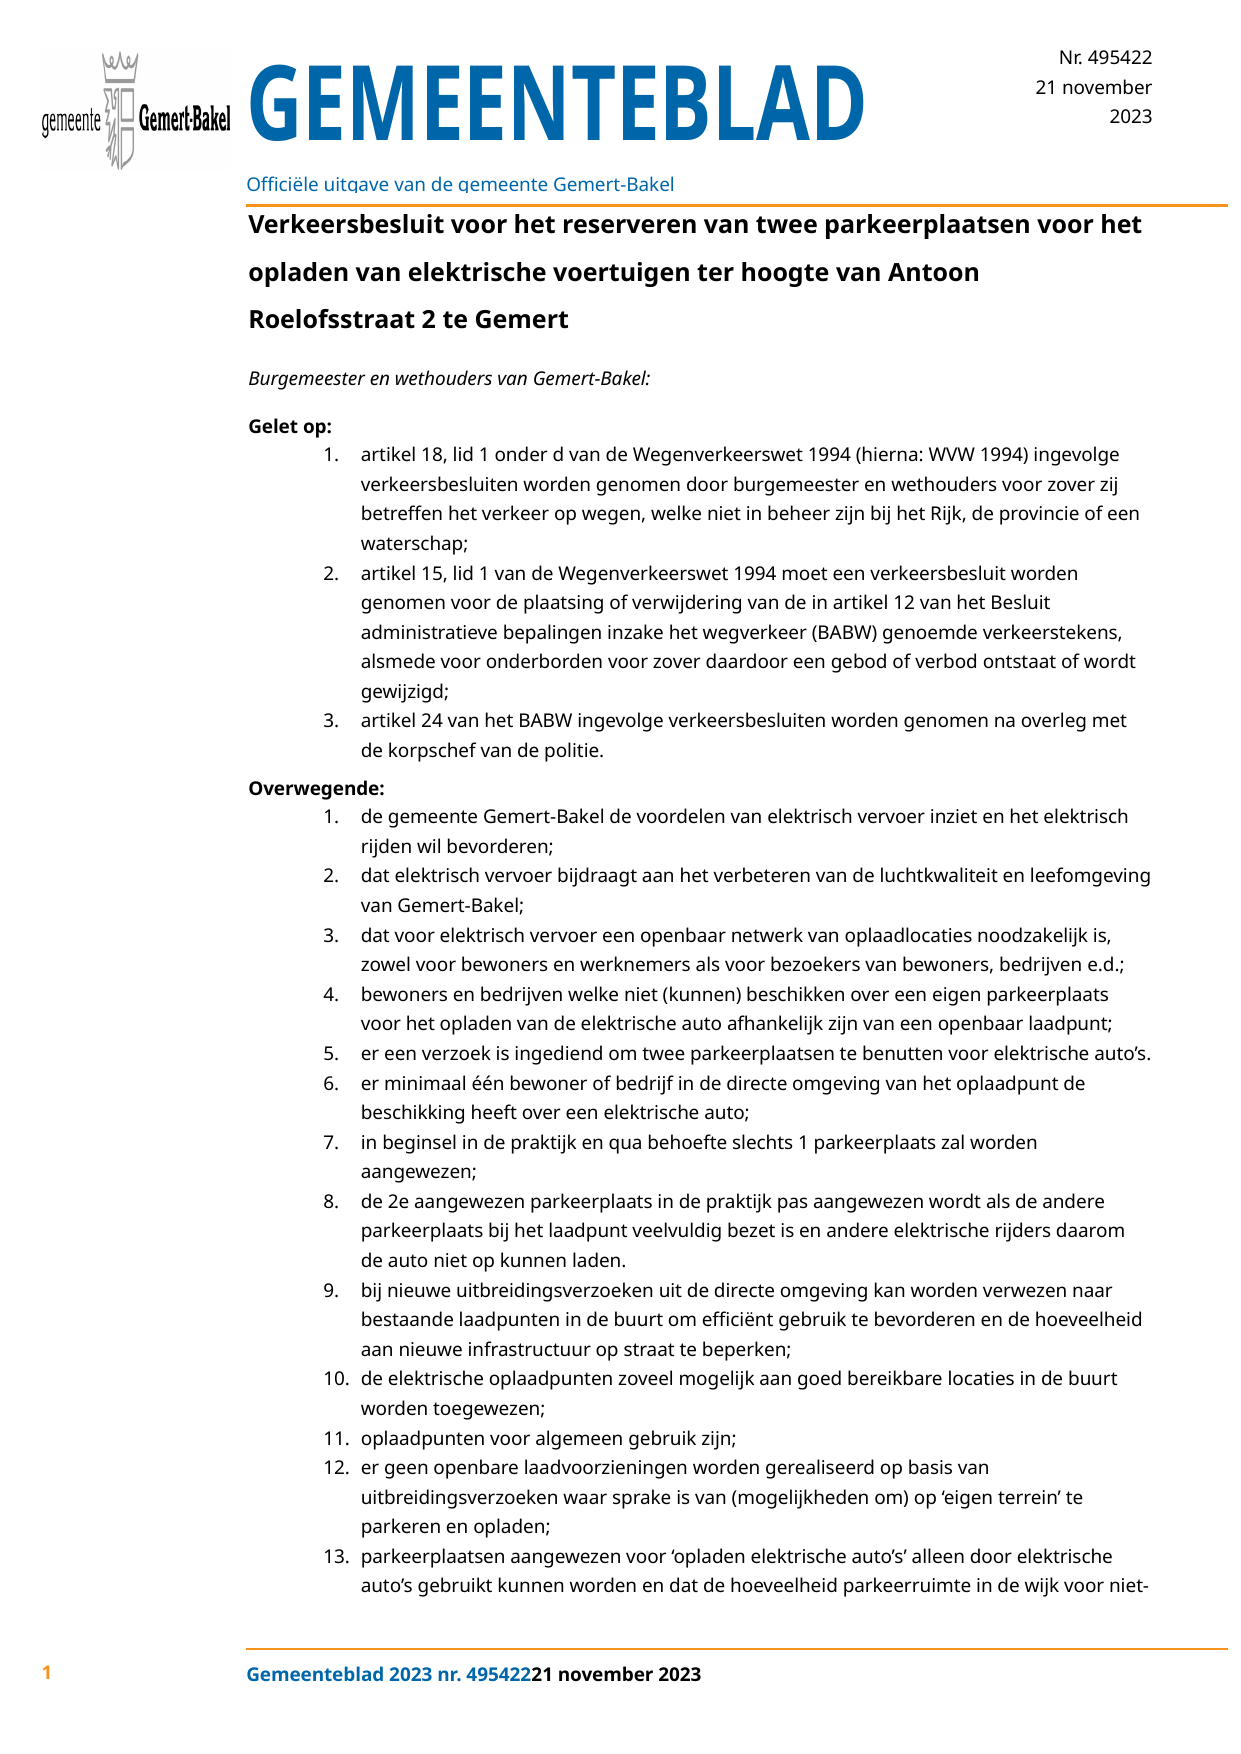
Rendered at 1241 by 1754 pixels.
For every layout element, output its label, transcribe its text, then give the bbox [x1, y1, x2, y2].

list de elektrische oplaadpunten zoveel mogelijk aan goed bereikbare locaties in de buurt worden toegewezen; [323, 1366, 1152, 1421]
text Burgemeester en wethouders van Gemert-Bakel: [248, 366, 1152, 391]
text Overwegende: [248, 775, 1152, 801]
text Gelet op: [248, 413, 1152, 439]
list artikel 24 van het BABW ingevolge verkeersbesluiten worden genomen na overleg met de korpschef van de politie. [323, 708, 1152, 763]
list er minimaal één bewoner of bedrijf in de directe omgeving van het oplaadpunt de beschikking heeft over een elektrische auto; [323, 1070, 1152, 1125]
list bewoners en bedrijven welke niet (kunnen) beschikken over een eigen parkeerplaats voor het opladen van de elektrische auto afhankelijk zijn van een openbaar laadpunt; [323, 981, 1152, 1036]
list de gemeente Gemert-Bakel de voordelen van elektrisch vervoer inziet en het elektrisch rijden wil bevorderen; [323, 803, 1152, 859]
list in beginsel in de praktijk en qua behoefte slechts 1 parkeerplaats zal worden aangewezen; [323, 1129, 1152, 1184]
list bij nieuwe uitbreidingsverzoeken uit de directe omgeving kan worden verwezen naar bestaande laadpunten in de buurt om efficiënt gebruik te bevorderen en de hoeveelheid aan nieuwe infrastructuur op straat te beperken; [323, 1277, 1152, 1362]
list er een verzoek is ingediend om twee parkeerplaatsen te benutten voor elektrische auto’s. [323, 1040, 1152, 1066]
list artikel 18, lid 1 onder d van de Wegenverkeerswet 1994 (hierna: WVW 1994) ingevolge verkeersbesluiten worden genomen door burgemeester en wethouders voor zover zij betreffen het verkeer op wegen, welke niet in beheer zijn bij het Rijk, de provincie of een waterschap; [323, 441, 1152, 556]
list artikel 15, lid 1 van de Wegenverkeerswet 1994 moet een verkeersbesluit worden genomen voor de plaatsing of verwijdering van de in artikel 12 van het Besluit administratieve bepalingen inzake het wegverkeer (BABW) genoemde verkeerstekens, alsmede voor onderborden voor zover daardoor een gebod of verbod ontstaat of wordt gewijzigd; [323, 560, 1152, 704]
list dat voor elektrisch vervoer een openbaar netwerk van oplaadlocaties noodzakelijk is, zowel voor bewoners en werknemers als voor bezoekers van bewoners, bedrijven e.d.; [323, 922, 1152, 977]
list dat elektrisch vervoer bijdraagt aan het verbeteren van de luchtkwaliteit en leefomgeving van Gemert-Bakel; [323, 863, 1152, 918]
text Verkeersbesluit voor het reserveren van twee parkeerplaatsen voor het opladen van elektrische voertuigen ter hoogte van Antoon Roelofsstraat 2 te Gemert [248, 207, 1152, 336]
list er geen openbare laadvoorzieningen worden gerealiseerd op basis van uitbreidingsverzoeken waar sprake is van (mogelijkheden om) op ‘eigen terrein’ te parkeren en opladen; [323, 1454, 1152, 1539]
list parkeerplaatsen aangewezen voor ‘opladen elektrische auto’s’ alleen door elektrische auto’s gebruikt kunnen worden en dat de hoeveelheid parkeerruimte in de wijk voor niet- [323, 1543, 1152, 1598]
list oplaadpunten voor algemeen gebruik zijn; [323, 1425, 1152, 1451]
picture [41, 47, 231, 172]
list de 2e aangewezen parkeerplaats in de praktijk pas aangewezen wordt als de andere parkeerplaats bij het laadpunt veelvuldig bezet is en andere elektrische rijders daarom de auto niet op kunnen laden. [323, 1188, 1152, 1273]
